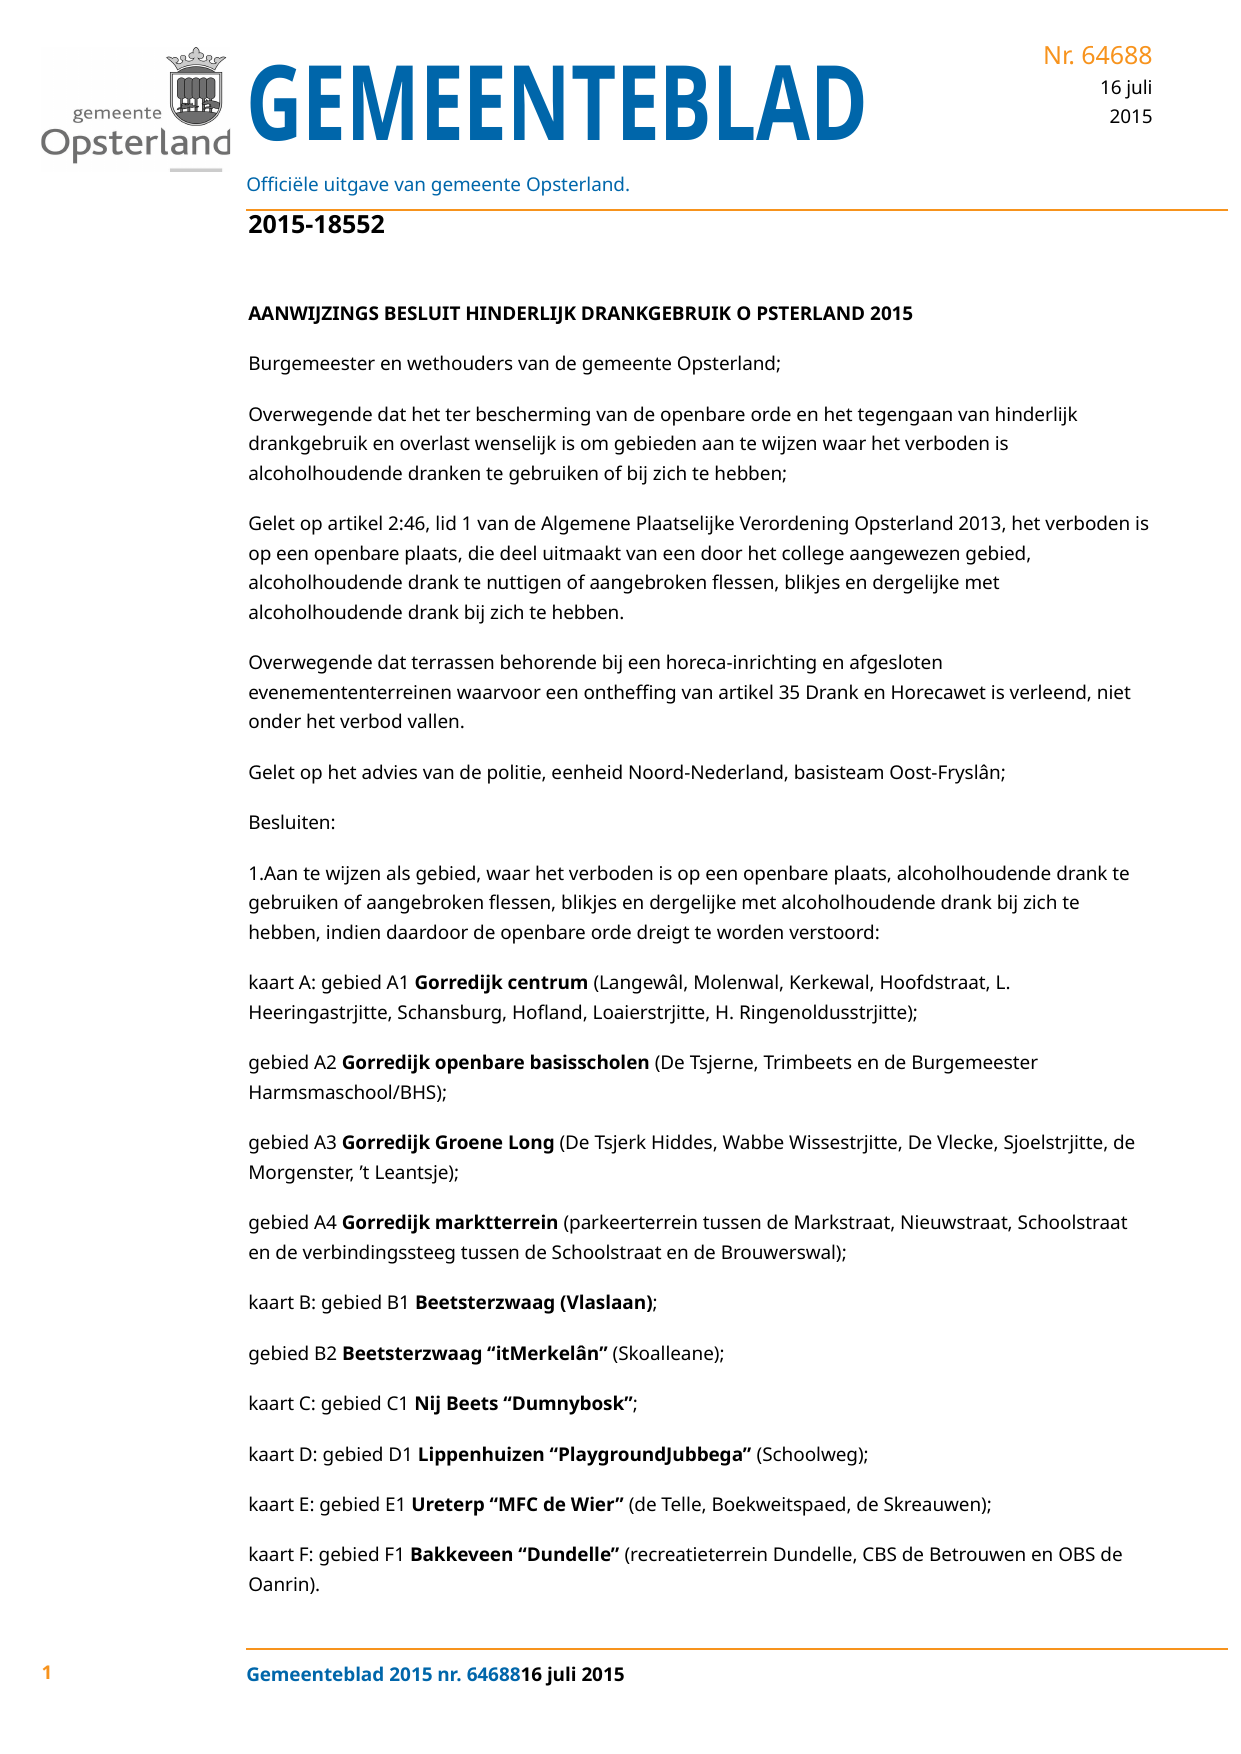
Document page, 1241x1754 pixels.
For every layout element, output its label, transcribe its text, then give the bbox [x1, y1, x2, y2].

text kaart D: gebied D1 Lippenhuizen “PlaygroundJubbega” (Schoolweg); [248, 1441, 1152, 1466]
text gebied A4 Gorredijk marktterrein (parkeerterrein tussen de Markstraat, Nieuwstraat, Schoolstraat en de verbindingssteeg tussen de Schoolstraat en de Brouwerswal); [248, 1209, 1152, 1265]
text Overwegende dat terrassen behorende bij een horeca-inrichting en afgesloten evenemententerreinen waarvoor een ontheffing van artikel 35 Drank en Horecawet is verleend, niet onder het verbod vallen. [248, 649, 1152, 734]
text kaart F: gebied F1 Bakkeveen “Dundelle” (recreatieterrein Dundelle, CBS de Betrouwen en OBS de Oanrin). [248, 1542, 1152, 1597]
text 1.Aan te wijzen als gebied, waar het verboden is op een openbare plaats, alcoholhoudende drank te gebruiken of aangebroken flessen, blikjes en dergelijke met alcoholhoudende drank bij zich te hebben, indien daardoor de openbare orde dreigt te worden verstoord: [248, 860, 1152, 945]
text kaart B: gebied B1 Beetsterzwaag (Vlaslaan); [248, 1289, 1152, 1315]
picture [41, 47, 231, 172]
text Overwegende dat het ter bescherming van de openbare orde en het tegengaan van hinderlijk drankgebruik en overlast wenselijk is om gebieden aan te wijzen waar het verboden is alcoholhoudende dranken te gebruiken of bij zich te hebben; [248, 401, 1152, 486]
text Gelet op het advies van de politie, eenheid Noord-Nederland, basisteam Oost-Fryslân; [248, 759, 1152, 785]
text Gelet op artikel 2:46, lid 1 van de Algemene Plaatselijke Verordening Opsterland 2013, het verboden is op een openbare plaats, die deel uitmaakt van een door het college aangewezen gebied, alcoholhoudende drank te nuttigen of aangebroken flessen, blikjes en dergelijke met alcoholhoudende drank bij zich te hebben. [248, 510, 1152, 625]
text kaart A: gebied A1 Gorredijk centrum (Langewâl, Molenwal, Kerkewal, Hoofdstraat, L. Heeringastrjitte, Schansburg, Hofland, Loaierstrjitte, H. Ringenoldusstrjitte); [248, 969, 1152, 1025]
text kaart C: gebied C1 Nij Beets “Dumnybosk”; [248, 1390, 1152, 1416]
text gebied B2 Beetsterzwaag “itMerkelân” (Skoalleane); [248, 1340, 1152, 1366]
text Burgemeester en wethouders van de gemeente Opsterland; [248, 350, 1152, 376]
text AANWIJZINGS BESLUIT HINDERLIJK DRANKGEBRUIK O PSTERLAND 2015 [248, 300, 1152, 326]
text Besluiten: [248, 809, 1152, 835]
text gebied A3 Gorredijk Groene Long (De Tsjerk Hiddes, Wabbe Wissestrjitte, De Vlecke, Sjoelstrjitte, de Morgenster, ’t Leantsje); [248, 1129, 1152, 1185]
text 2015-18552 [248, 211, 1152, 241]
text kaart E: gebied E1 Ureterp “MFC de Wier” (de Telle, Boekweitspaed, de Skreauwen); [248, 1491, 1152, 1517]
text gebied A2 Gorredijk openbare basisscholen (De Tsjerne, Trimbeets en de Burgemeester Harmsmaschool/BHS); [248, 1049, 1152, 1105]
